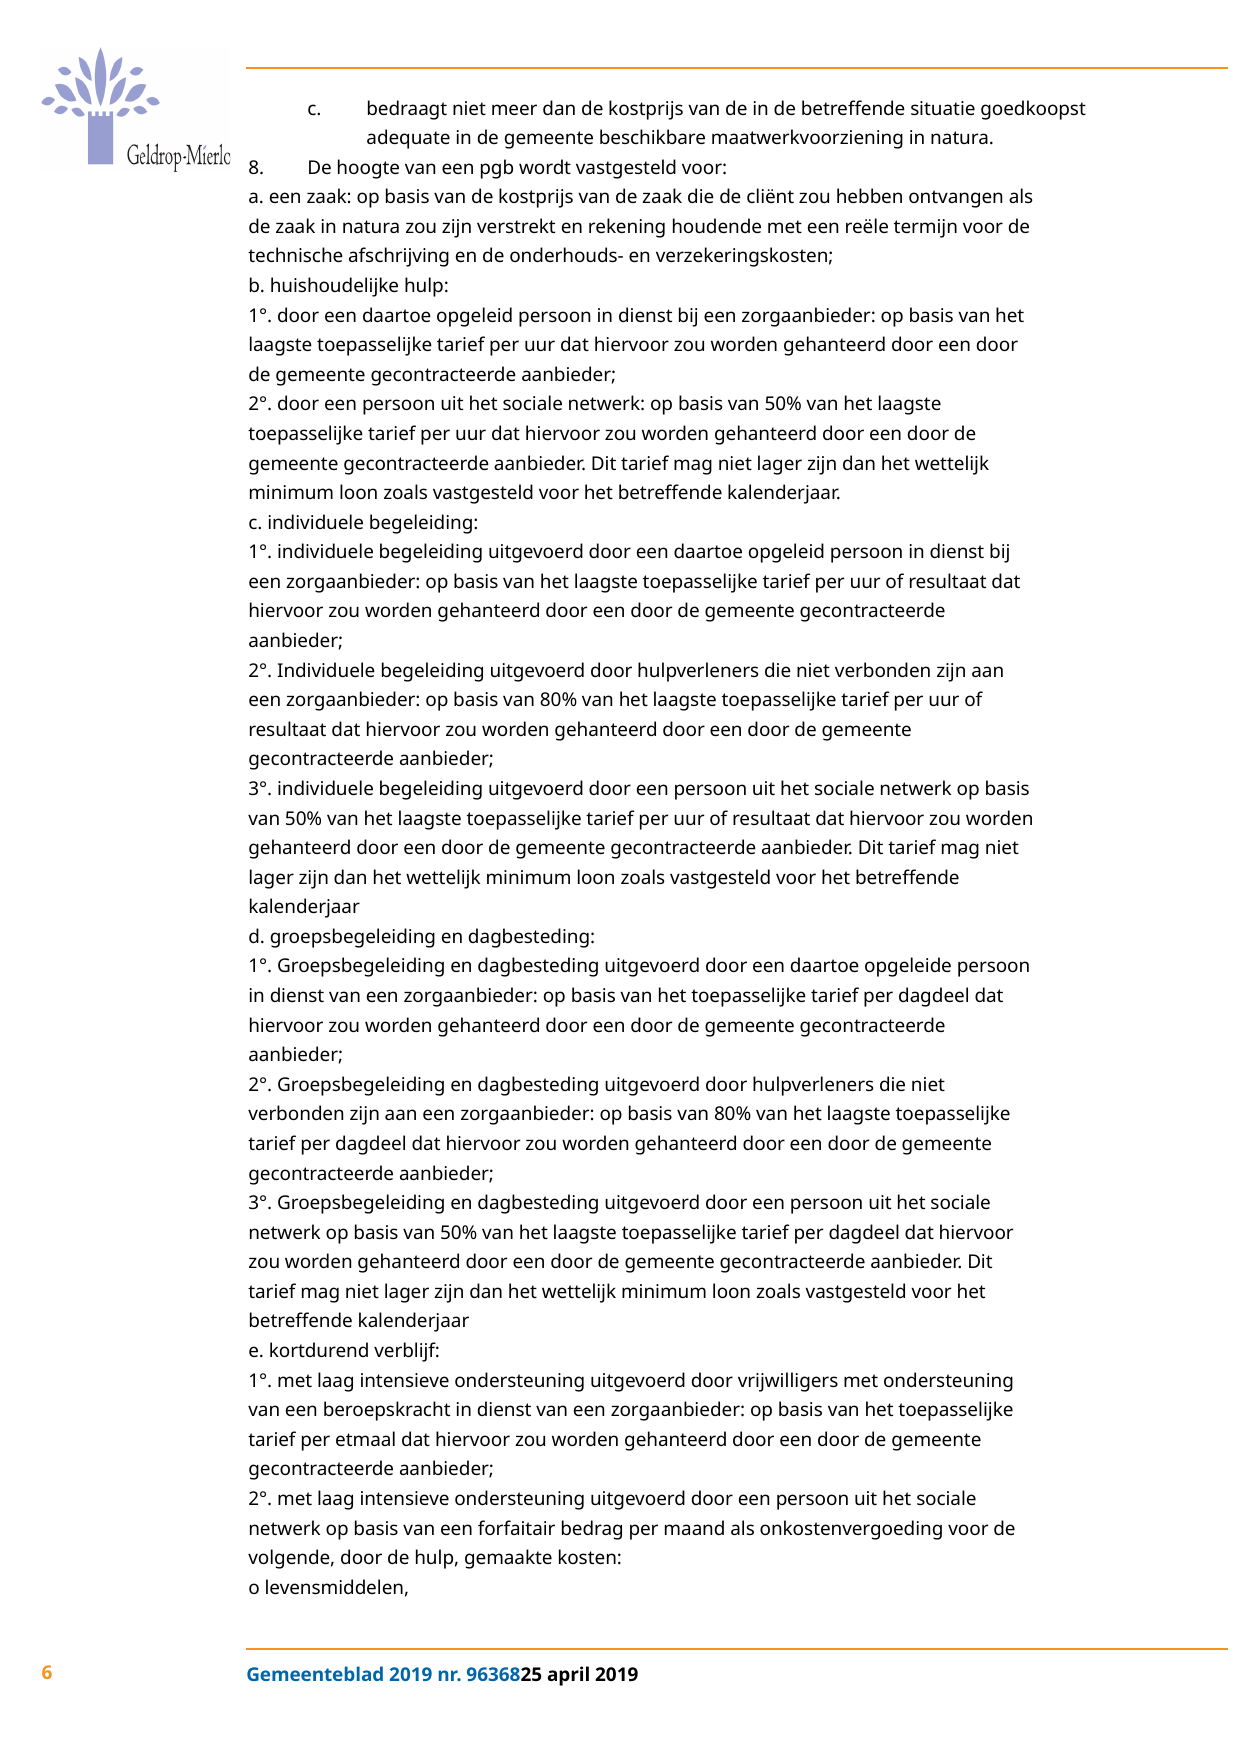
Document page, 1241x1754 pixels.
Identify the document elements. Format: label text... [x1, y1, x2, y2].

text gecontracteerde aanbieder; [248, 1456, 1152, 1481]
text een zorgaanbieder: op basis van het laagste toepasselijke tarief per uur of resultaat dat [248, 568, 1152, 594]
text d. groepsbegeleiding en dagbesteding: [248, 923, 1152, 949]
text 2°. Individuele begeleiding uitgevoerd door hulpverleners die niet verbonden zijn aan [248, 657, 1152, 683]
list De hoogte van een pgb wordt vastgesteld voor: [248, 154, 1152, 180]
text a. een zaak: op basis van de kostprijs van de zaak die de cliënt zou hebben ontvangen als [248, 183, 1152, 209]
text c. individuele begeleiding: [248, 509, 1152, 535]
text toepasselijke tarief per uur dat hiervoor zou worden gehanteerd door een door de [248, 420, 1152, 446]
text tarief per etmaal dat hiervoor zou worden gehanteerd door een door de gemeente [248, 1426, 1152, 1452]
text 3°. individuele begeleiding uitgevoerd door een persoon uit het sociale netwerk op basis [248, 775, 1152, 801]
text e. kortdurend verblijf: [248, 1337, 1152, 1363]
text tarief per dagdeel dat hiervoor zou worden gehanteerd door een door de gemeente [248, 1130, 1152, 1156]
text 1°. Groepsbegeleiding en dagbesteding uitgevoerd door een daartoe opgeleide persoon [248, 953, 1152, 978]
text tarief mag niet lager zijn dan het wettelijk minimum loon zoals vastgesteld voor het [248, 1278, 1152, 1304]
text 1°. individuele begeleiding uitgevoerd door een daartoe opgeleid persoon in dienst bij [248, 538, 1152, 564]
text van een beroepskracht in dienst van een zorgaanbieder: op basis van het toepasselijke [248, 1396, 1152, 1422]
text 1°. met laag intensieve ondersteuning uitgevoerd door vrijwilligers met ondersteuning [248, 1367, 1152, 1393]
text verbonden zijn aan een zorgaanbieder: op basis van 80% van het laagste toepasselijke [248, 1101, 1152, 1126]
text lager zijn dan het wettelijk minimum loon zoals vastgesteld voor het betreffende [248, 864, 1152, 890]
text gecontracteerde aanbieder; [248, 1160, 1152, 1186]
text aanbieder; [248, 1041, 1152, 1067]
text betreffende kalenderjaar [248, 1308, 1152, 1333]
text volgende, door de hulp, gemaakte kosten: [248, 1544, 1152, 1570]
text technische afschrijving en de onderhouds- en verzekeringskosten; [248, 243, 1152, 268]
text aanbieder; [248, 627, 1152, 653]
picture [41, 47, 231, 172]
text in dienst van een zorgaanbieder: op basis van het toepasselijke tarief per dagdeel dat [248, 982, 1152, 1008]
text gemeente gecontracteerde aanbieder. Dit tarief mag niet lager zijn dan het wettelijk [248, 450, 1152, 476]
text laagste toepasselijke tarief per uur dat hiervoor zou worden gehanteerd door een door [248, 331, 1152, 357]
text gecontracteerde aanbieder; [248, 746, 1152, 771]
text kalenderjaar [248, 893, 1152, 919]
text 1°. door een daartoe opgeleid persoon in dienst bij een zorgaanbieder: op basis van het [248, 302, 1152, 328]
text 3°. Groepsbegeleiding en dagbesteding uitgevoerd door een persoon uit het sociale [248, 1189, 1152, 1215]
text de zaak in natura zou zijn verstrekt en rekening houdende met een reële termijn voor de [248, 213, 1152, 239]
text 2°. door een persoon uit het sociale netwerk: op basis van 50% van het laagste [248, 391, 1152, 416]
text hiervoor zou worden gehanteerd door een door de gemeente gecontracteerde [248, 598, 1152, 623]
text o levensmiddelen, [248, 1574, 1152, 1600]
text netwerk op basis van een forfaitair bedrag per maand als onkostenvergoeding voor de [248, 1515, 1152, 1541]
text b. huishoudelijke hulp: [248, 272, 1152, 298]
text de gemeente gecontracteerde aanbieder; [248, 361, 1152, 387]
text 2°. Groepsbegeleiding en dagbesteding uitgevoerd door hulpverleners die niet [248, 1071, 1152, 1097]
text minimum loon zoals vastgesteld voor het betreffende kalenderjaar. [248, 479, 1152, 505]
text van 50% van het laagste toepasselijke tarief per uur of resultaat dat hiervoor zou worden [248, 805, 1152, 831]
text hiervoor zou worden gehanteerd door een door de gemeente gecontracteerde [248, 1012, 1152, 1038]
text een zorgaanbieder: op basis van 80% van het laagste toepasselijke tarief per uur of [248, 686, 1152, 712]
text 2°. met laag intensieve ondersteuning uitgevoerd door een persoon uit het sociale [248, 1485, 1152, 1511]
text zou worden gehanteerd door een door de gemeente gecontracteerde aanbieder. Dit [248, 1248, 1152, 1274]
list bedraagt niet meer dan de kostprijs van de in de betreffende situatie goedkoopst adequate in de gemeente beschikbare maatwerkvoorziening in natura. [307, 95, 1152, 150]
text gehanteerd door een door de gemeente gecontracteerde aanbieder. Dit tarief mag niet [248, 834, 1152, 860]
text resultaat dat hiervoor zou worden gehanteerd door een door de gemeente [248, 716, 1152, 742]
text netwerk op basis van 50% van het laagste toepasselijke tarief per dagdeel dat hiervoor [248, 1219, 1152, 1245]
